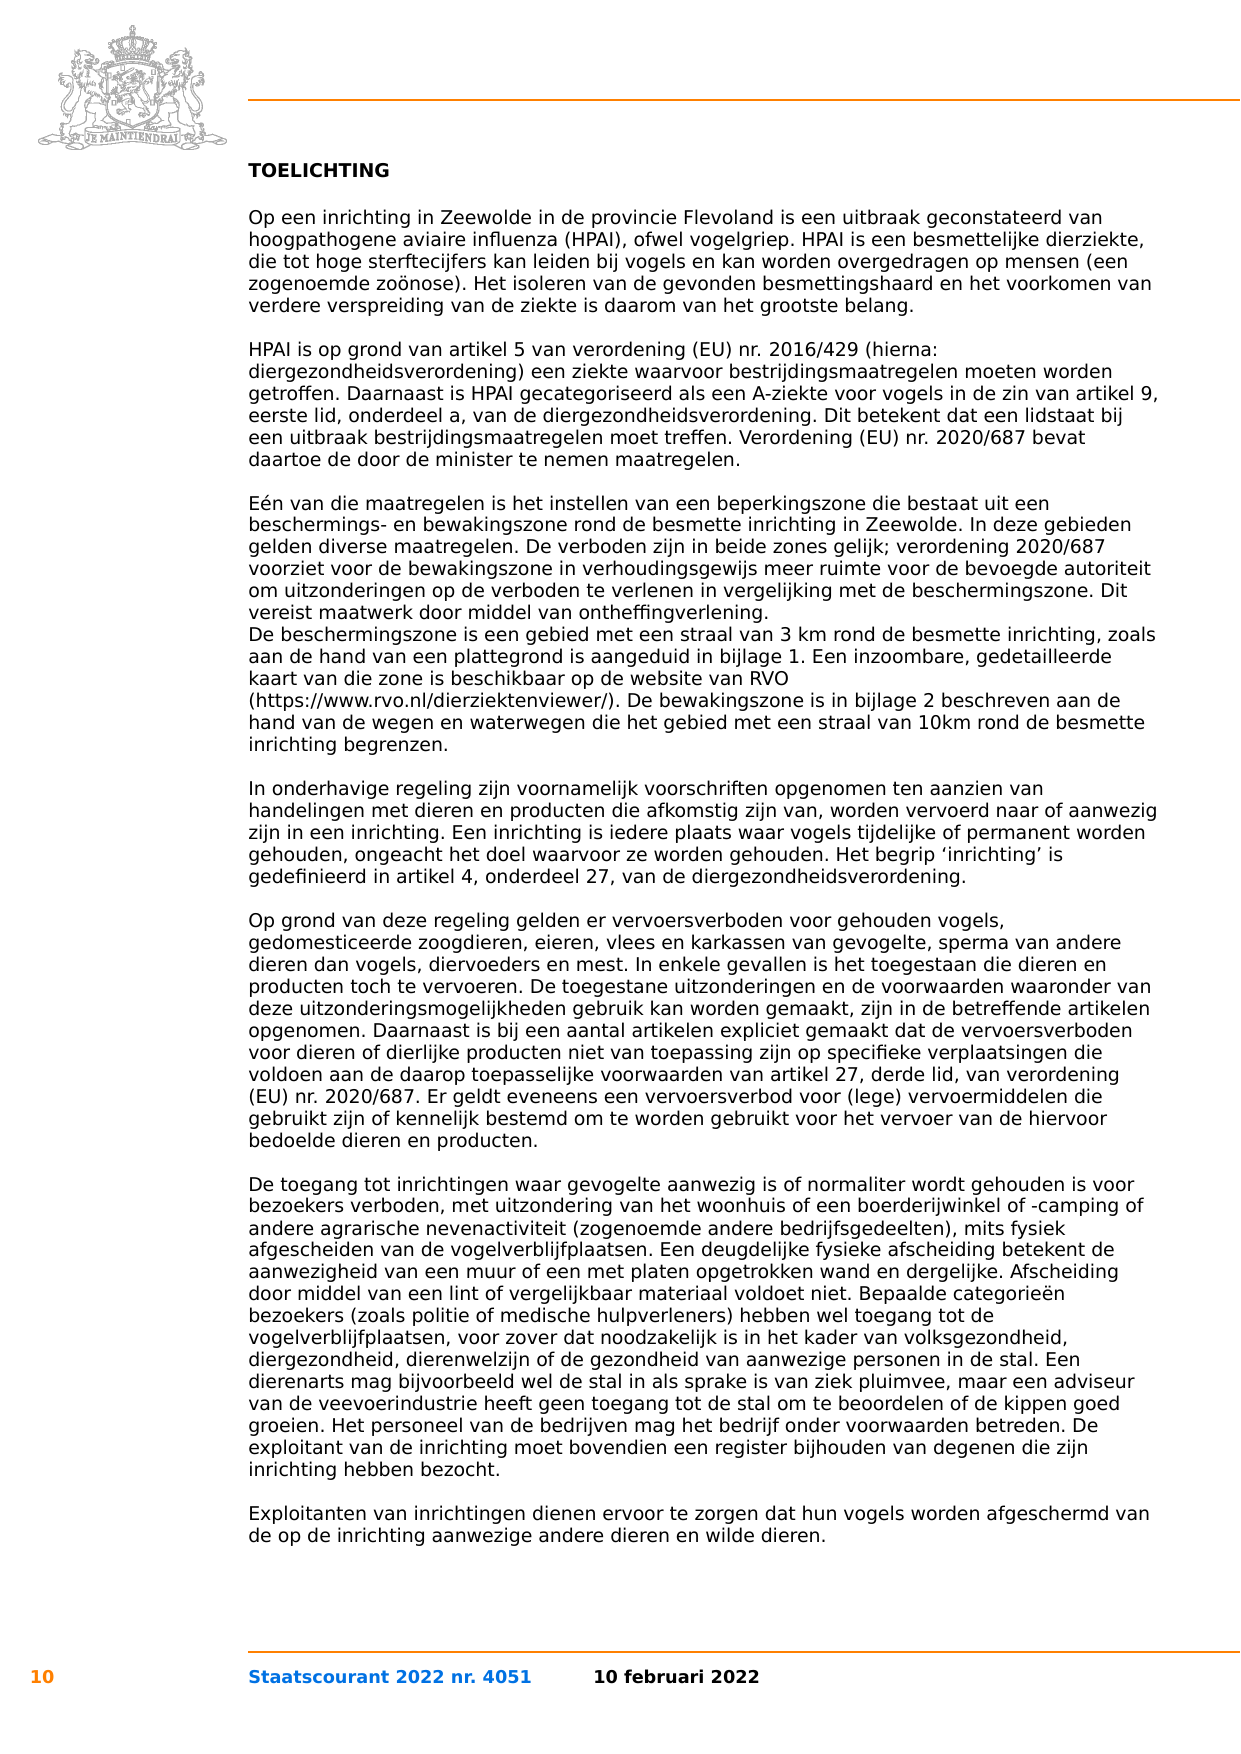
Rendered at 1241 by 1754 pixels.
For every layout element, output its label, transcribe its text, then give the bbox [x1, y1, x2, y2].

text In onderhavige regeling zijn voornamelijk voorschriften opgenomen ten aanzien van handelingen met dieren en producten die afkomstig zijn van, worden vervoerd naar of aanwezig zijn in een inrichting. Een inrichting is iedere plaats waar vogels tijdelijke of permanent worden gehouden, ongeacht het doel waarvoor ze worden gehouden. Het begrip ‘inrichting’ is gedefinieerd in artikel 4, onderdeel 27, van de diergezondheidsverordening. [248, 778, 1163, 888]
text Op een inrichting in Zeewolde in de provincie Flevoland is een uitbraak geconstateerd van hoogpathogene aviaire influenza (HPAI), ofwel vogelgriep. HPAI is een besmettelijke dierziekte, die tot hoge sterftecijfers kan leiden bij vogels en kan worden overgedragen op mensen (een zogenoemde zoönose). Het isoleren van de gevonden besmettingshaard en het voorkomen van verdere verspreiding van de ziekte is daarom van het grootste belang. [248, 207, 1163, 317]
picture [38, 25, 227, 150]
text De beschermingszone is een gebied met een straal van 3 km rond de besmette inrichting, zoals aan de hand van een plattegrond is aangeduid in bijlage 1. Een inzoombare, gedetailleerde kaart van die zone is beschikbaar op de website van RVO (https://www.rvo.nl/dierziektenviewer/). De bewakingszone is in bijlage 2 beschreven aan de hand van de wegen en waterwegen die het gebied met een straal van 10km rond de besmette inrichting begrenzen. [248, 624, 1163, 756]
text HPAI is op grond van artikel 5 van verordening (EU) nr. 2016/429 (hierna: diergezondheidsverordening) een ziekte waarvoor bestrijdingsmaatregelen moeten worden getroffen. Daarnaast is HPAI gecategoriseerd als een A-ziekte voor vogels in de zin van artikel 9, eerste lid, onderdeel a, van de diergezondheidsverordening. Dit betekent dat een lidstaat bij een uitbraak bestrijdingsmaatregelen moet treffen. Verordening (EU) nr. 2020/687 bevat daartoe de door de minister te nemen maatregelen. [248, 339, 1163, 471]
subtitle TOELICHTING [248, 160, 1163, 182]
text Exploitanten van inrichtingen dienen ervoor te zorgen dat hun vogels worden afgeschermd van de op de inrichting aanwezige andere dieren en wilde dieren. [248, 1503, 1163, 1547]
text Eén van die maatregelen is het instellen van een beperkingszone die bestaat uit een beschermings- en bewakingszone rond de besmette inrichting in Zeewolde. In deze gebieden gelden diverse maatregelen. De verboden zijn in beide zones gelijk; verordening 2020/687 voorziet voor de bewakingszone in verhoudingsgewijs meer ruimte voor de bevoegde autoriteit om uitzonderingen op de verboden te verlenen in vergelijking met de beschermingszone. Dit vereist maatwerk door middel van ontheffingverlening. [248, 492, 1163, 624]
text De toegang tot inrichtingen waar gevogelte aanwezig is of normaliter wordt gehouden is voor bezoekers verboden, met uitzondering van het woonhuis of een boerderijwinkel of -camping of andere agrarische nevenactiviteit (zogenoemde andere bedrijfsgedeelten), mits fysiek afgescheiden van de vogelverblijfplaatsen. Een deugdelijke fysieke afscheiding betekent de aanwezigheid van een muur of een met platen opgetrokken wand en dergelijke. Afscheiding door middel van een lint of vergelijkbaar materiaal voldoet niet. Bepaalde categorieën bezoekers (zoals politie of medische hulpverleners) hebben wel toegang tot de vogelverblijfplaatsen, voor zover dat noodzakelijk is in het kader van volksgezondheid, diergezondheid, dierenwelzijn of de gezondheid van aanwezige personen in de stal. Een dierenarts mag bijvoorbeeld wel de stal in als sprake is van ziek pluimvee, maar een adviseur van de veevoerindustrie heeft geen toegang tot de stal om te beoordelen of de kippen goed groeien. Het personeel van de bedrijven mag het bedrijf onder voorwaarden betreden. De exploitant van de inrichting moet bovendien een register bijhouden van degenen die zijn inrichting hebben bezocht. [248, 1173, 1163, 1481]
text Op grond van deze regeling gelden er vervoersverboden voor gehouden vogels, gedomesticeerde zoogdieren, eieren, vlees en karkassen van gevogelte, sperma van andere dieren dan vogels, diervoeders en mest. In enkele gevallen is het toegestaan die dieren en producten toch te vervoeren. De toegestane uitzonderingen en de voorwaarden waaronder van deze uitzonderingsmogelijkheden gebruik kan worden gemaakt, zijn in de betreffende artikelen opgenomen. Daarnaast is bij een aantal artikelen expliciet gemaakt dat de vervoersverboden voor dieren of dierlijke producten niet van toepassing zijn op specifieke verplaatsingen die voldoen aan de daarop toepasselijke voorwaarden van artikel 27, derde lid, van verordening (EU) nr. 2020/687. Er geldt eveneens een vervoersverbod voor (lege) vervoermiddelen die gebruikt zijn of kennelijk bestemd om te worden gebruikt voor het vervoer van de hiervoor bedoelde dieren en producten. [248, 910, 1163, 1152]
